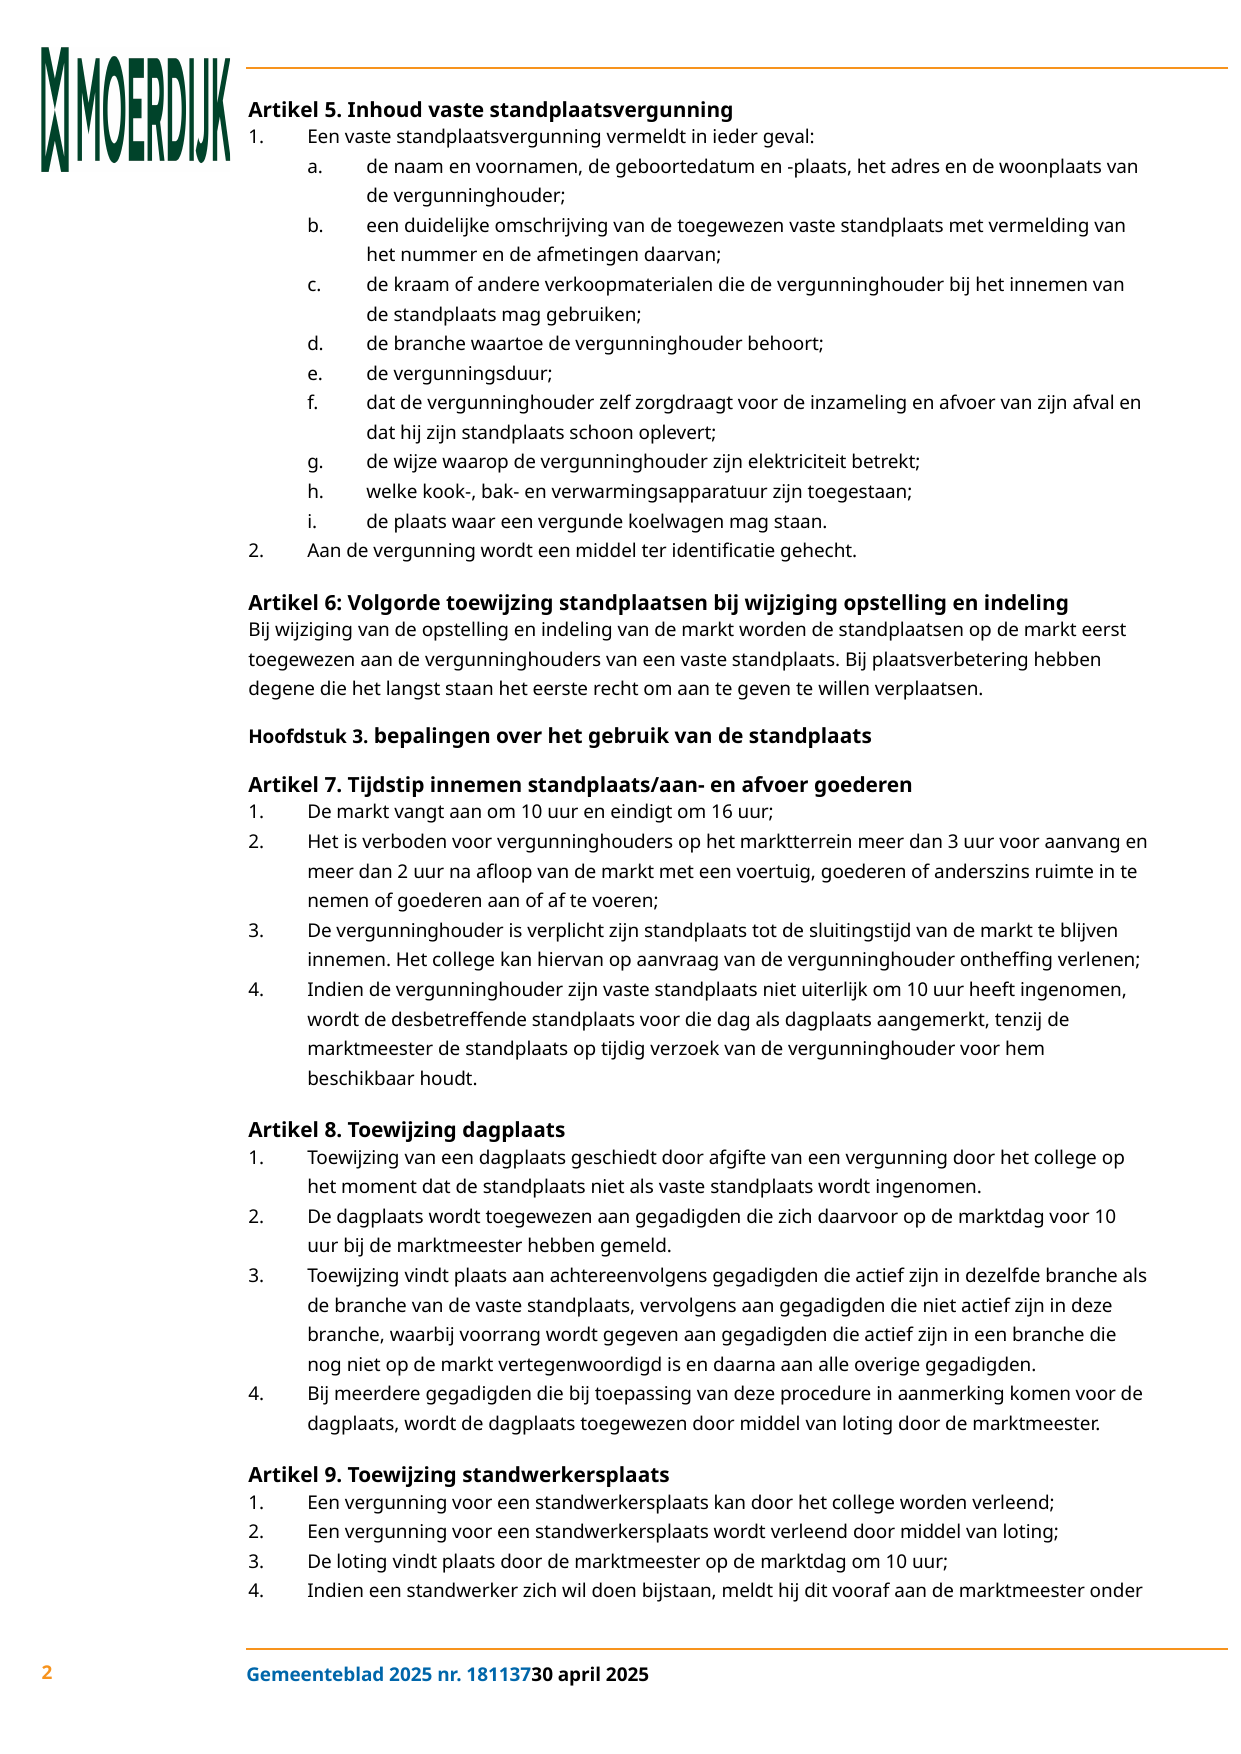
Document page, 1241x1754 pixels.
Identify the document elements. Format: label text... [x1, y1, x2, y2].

list de vergunningsduur; [307, 360, 1152, 386]
list Het is verboden voor vergunninghouders op het marktterrein meer dan 3 uur voor aanvang en meer dan 2 uur na afloop van de markt met een voertuig, goederen of anderszins ruimte in te nemen of goederen aan of af te voeren; [248, 828, 1152, 913]
list dat de vergunninghouder zelf zorgdraagt voor de inzameling en afvoer van zijn afval en dat hij zijn standplaats schoon oplevert; [307, 389, 1152, 445]
list Bij meerdere gegadigden die bij toepassing van deze procedure in aanmerking komen voor de dagplaats, wordt de dagplaats toegewezen door middel van loting door de marktmeester. [248, 1381, 1152, 1436]
text Artikel 6: Volgorde toewijzing standplaatsen bij wijziging opstelling en indeling [248, 588, 1152, 616]
list Een vergunning voor een standwerkersplaats kan door het college worden verleend; [248, 1489, 1152, 1515]
list welke kook-, bak- en verwarmingsapparatuur zijn toegestaan; [307, 478, 1152, 504]
list Aan de vergunning wordt een middel ter identificatie gehecht. [248, 537, 1152, 563]
list Toewijzing van een dagplaats geschiedt door afgifte van een vergunning door het college op het moment dat de standplaats niet als vaste standplaats wordt ingenomen. [248, 1144, 1152, 1199]
list De markt vangt aan om 10 uur en eindigt om 16 uur; [248, 799, 1152, 824]
list De vergunninghouder is verplicht zijn standplaats tot de sluitingstijd van de markt te blijven innemen. Het college kan hiervan op aanvraag van de vergunninghouder ontheffing verlenen; [248, 917, 1152, 972]
list Indien de vergunninghouder zijn vaste standplaats niet uiterlijk om 10 uur heeft ingenomen, wordt de desbetreffende standplaats voor die dag als dagplaats aangemerkt, tenzij de marktmeester de standplaats op tijdig verzoek van de vergunninghouder voor hem beschikbaar houdt. [248, 976, 1152, 1091]
list Een vergunning voor een standwerkersplaats wordt verleend door middel van loting; [248, 1518, 1152, 1544]
list Indien een standwerker zich wil doen bijstaan, meldt hij dit vooraf aan de marktmeester onder [248, 1578, 1152, 1603]
list de plaats waar een vergunde koelwagen mag staan. [307, 508, 1152, 533]
text Artikel 8. Toewijzing dagplaats [248, 1115, 1152, 1144]
list een duidelijke omschrijving van de toegewezen vaste standplaats met vermelding van het nummer en de afmetingen daarvan; [307, 212, 1152, 267]
list de naam en voornamen, de geboortedatum en -plaats, het adres en de woonplaats van de vergunninghouder; [307, 153, 1152, 208]
list de wijze waarop de vergunninghouder zijn elektriciteit betrekt; [307, 449, 1152, 474]
text Hoofdstuk 3. bepalingen over het gebruik van de standplaats [248, 721, 1152, 749]
text Artikel 9. Toewijzing standwerkersplaats [248, 1461, 1152, 1489]
text Artikel 7. Tijdstip innemen standplaats/aan- en afvoer goederen [248, 770, 1152, 799]
list de branche waartoe de vergunninghouder behoort; [307, 330, 1152, 356]
picture [41, 47, 231, 172]
list De loting vindt plaats door de marktmeester op de marktdag om 10 uur; [248, 1548, 1152, 1574]
list De dagplaats wordt toegewezen aan gegadigden die zich daarvoor op de marktdag voor 10 uur bij de marktmeester hebben gemeld. [248, 1203, 1152, 1258]
list Toewijzing vindt plaats aan achtereenvolgens gegadigden die actief zijn in dezelfde branche als de branche van de vaste standplaats, vervolgens aan gegadigden die niet actief zijn in deze branche, waarbij voorrang wordt gegeven aan gegadigden die actief zijn in een branche die nog niet op de markt vertegenwoordigd is en daarna aan alle overige gegadigden. [248, 1262, 1152, 1377]
list de kraam of andere verkoopmaterialen die de vergunninghouder bij het innemen van de standplaats mag gebruiken; [307, 271, 1152, 326]
list Een vaste standplaatsvergunning vermeldt in ieder geval: [248, 123, 1152, 149]
text Artikel 5. Inhoud vaste standplaatsvergunning [248, 95, 1152, 123]
text Bij wijziging van de opstelling en indeling van de markt worden de standplaatsen op de markt eerst toegewezen aan de vergunninghouders van een vaste standplaats. Bij plaatsverbetering hebben degene die het langst staan het eerste recht om aan te geven te willen verplaatsen. [248, 616, 1152, 701]
